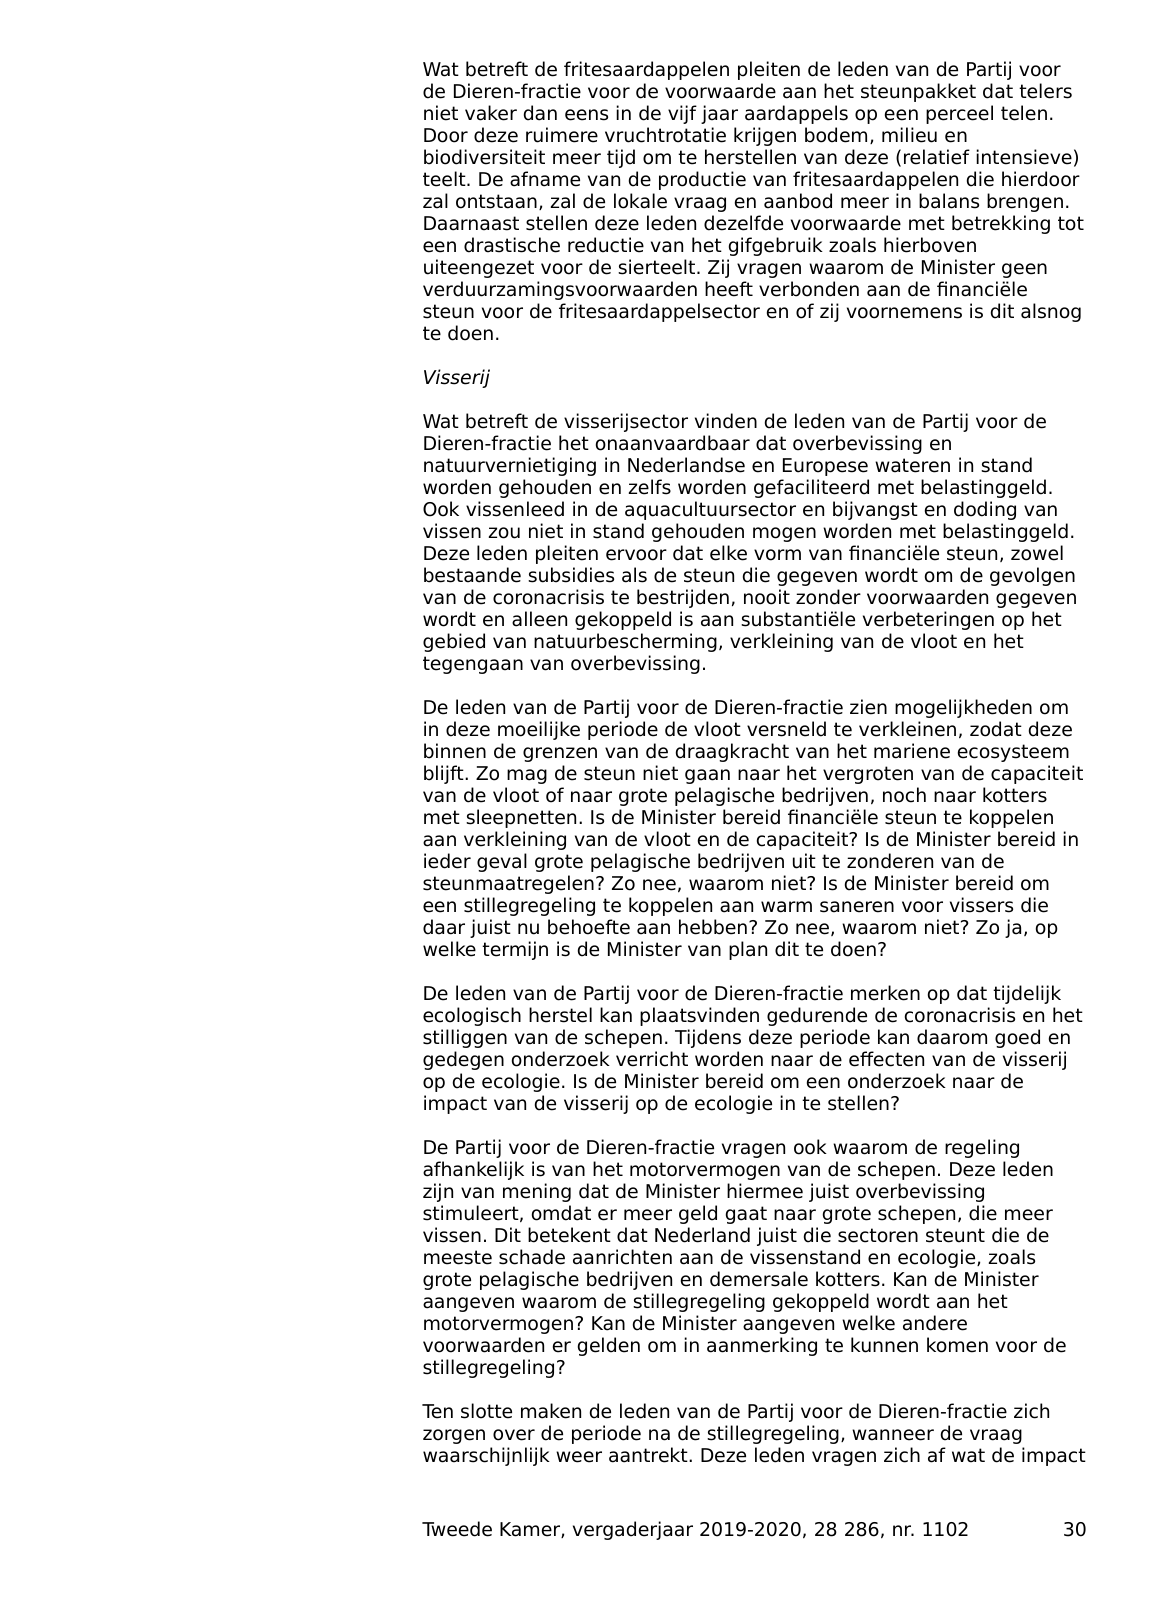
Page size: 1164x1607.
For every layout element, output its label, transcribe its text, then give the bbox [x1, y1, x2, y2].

text Ten slotte maken de leden van de Partij voor de Dieren-fractie zich zorgen over de periode na de stillegregeling, wanneer de vraag waarschijnlijk weer aantrekt. Deze leden vragen zich af wat de impact [422, 1401, 1087, 1467]
text De leden van de Partij voor de Dieren-fractie merken op dat tijdelijk ecologisch herstel kan plaatsvinden gedurende de coronacrisis en het stilliggen van de schepen. Tijdens deze periode kan daarom goed en gedegen onderzoek verricht worden naar de effecten van de visserij op de ecologie. Is de Minister bereid om een onderzoek naar de impact van de visserij op de ecologie in te stellen? [422, 983, 1087, 1115]
text De leden van de Partij voor de Dieren-fractie zien mogelijkheden om in deze moeilijke periode de vloot versneld te verkleinen, zodat deze binnen de grenzen van de draagkracht van het mariene ecosysteem blijft. Zo mag de steun niet gaan naar het vergroten van de capaciteit van de vloot of naar grote pelagische bedrijven, noch naar kotters met sleepnetten. Is de Minister bereid financiële steun te koppelen aan verkleining van de vloot en de capaciteit? Is de Minister bereid in ieder geval grote pelagische bedrijven uit te zonderen van de steunmaatregelen? Zo nee, waarom niet? Is de Minister bereid om een stillegregeling te koppelen aan warm saneren voor vissers die daar juist nu behoefte aan hebben? Zo nee, waarom niet? Zo ja, op welke termijn is de Minister van plan dit te doen? [422, 697, 1087, 961]
subtitle Visserij [422, 367, 1087, 389]
text Wat betreft de visserijsector vinden de leden van de Partij voor de Dieren-fractie het onaanvaardbaar dat overbevissing en natuurvernietiging in Nederlandse en Europese wateren in stand worden gehouden en zelfs worden gefaciliteerd met belastinggeld. Ook vissenleed in de aquacultuursector en bijvangst en doding van vissen zou niet in stand gehouden mogen worden met belastinggeld. Deze leden pleiten ervoor dat elke vorm van financiële steun, zowel bestaande subsidies als de steun die gegeven wordt om de gevolgen van de coronacrisis te bestrijden, nooit zonder voorwaarden gegeven wordt en alleen gekoppeld is aan substantiële verbeteringen op het gebied van natuurbescherming, verkleining van de vloot en het tegengaan van overbevissing. [422, 411, 1087, 675]
text Wat betreft de fritesaardappelen pleiten de leden van de Partij voor de Dieren-fractie voor de voorwaarde aan het steunpakket dat telers niet vaker dan eens in de vijf jaar aardappels op een perceel telen. Door deze ruimere vruchtrotatie krijgen bodem, milieu en biodiversiteit meer tijd om te herstellen van deze (relatief intensieve) teelt. De afname van de productie van fritesaardappelen die hierdoor zal ontstaan, zal de lokale vraag en aanbod meer in balans brengen. Daarnaast stellen deze leden dezelfde voorwaarde met betrekking tot een drastische reductie van het gifgebruik zoals hierboven uiteengezet voor de sierteelt. Zij vragen waarom de Minister geen verduurzamingsvoorwaarden heeft verbonden aan de financiële steun voor de fritesaardappelsector en of zij voornemens is dit alsnog te doen. [422, 59, 1087, 345]
text De Partij voor de Dieren-fractie vragen ook waarom de regeling afhankelijk is van het motorvermogen van de schepen. Deze leden zijn van mening dat de Minister hiermee juist overbevissing stimuleert, omdat er meer geld gaat naar grote schepen, die meer vissen. Dit betekent dat Nederland juist die sectoren steunt die de meeste schade aanrichten aan de vissenstand en ecologie, zoals grote pelagische bedrijven en demersale kotters. Kan de Minister aangeven waarom de stillegregeling gekoppeld wordt aan het motorvermogen? Kan de Minister aangeven welke andere voorwaarden er gelden om in aanmerking te kunnen komen voor de stillegregeling? [422, 1137, 1087, 1379]
